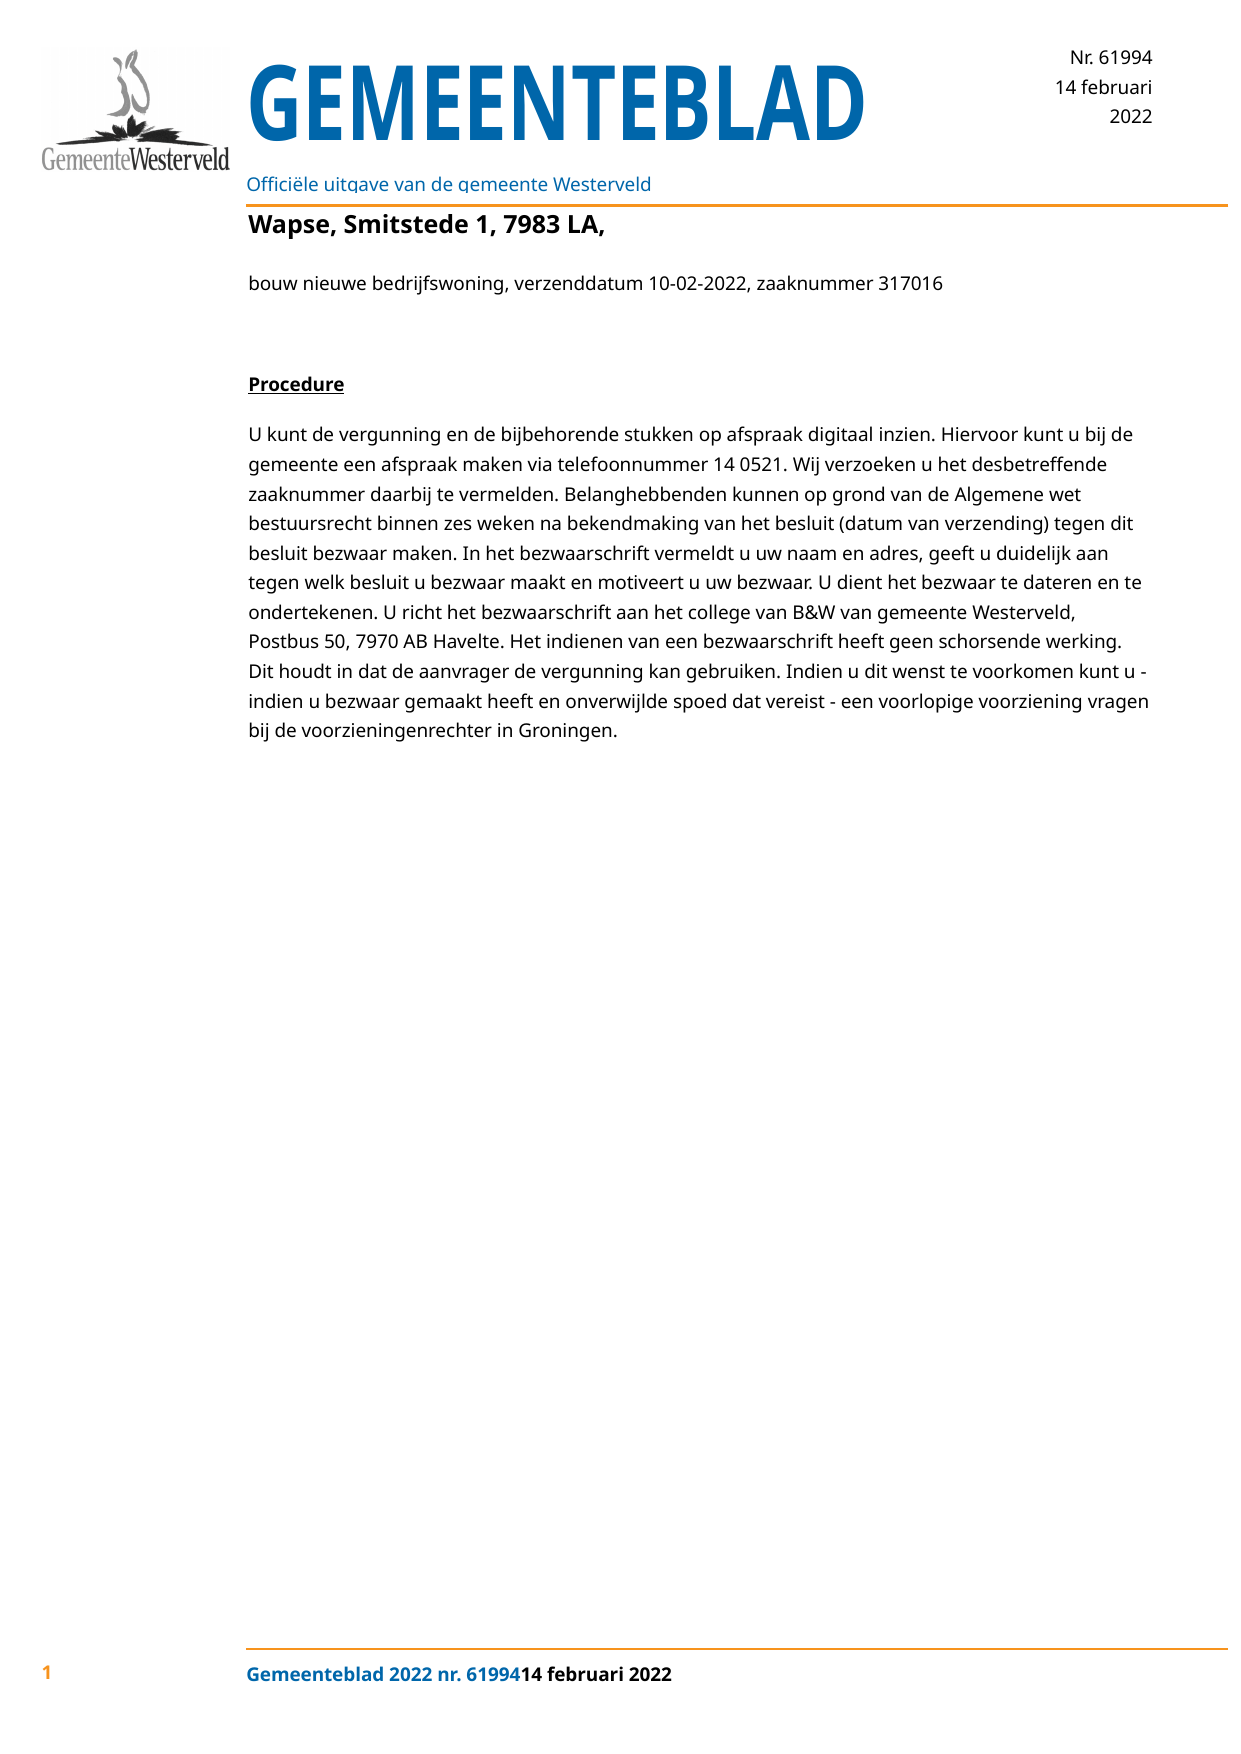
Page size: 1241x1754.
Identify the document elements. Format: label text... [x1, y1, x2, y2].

text Wapse, Smitstede 1, 7983 LA, [248, 207, 1152, 241]
text U kunt de vergunning en de bijbehorende stukken op afspraak digitaal inzien. Hiervoor kunt u bij de gemeente een afspraak maken via telefoonnummer 14 0521. Wij verzoeken u het desbetreffende zaaknummer daarbij te vermelden. Belanghebbenden kunnen op grond van de Algemene wet bestuursrecht binnen zes weken na bekendmaking van het besluit (datum van verzending) tegen dit besluit bezwaar maken. In het bezwaarschrift vermeldt u uw naam en adres, geeft u duidelijk aan tegen welk besluit u bezwaar maakt en motiveert u uw bezwaar. U dient het bezwaar te dateren en te ondertekenen. U richt het bezwaarschrift aan het college van B&W van gemeente Westerveld, Postbus 50, 7970 AB Havelte. Het indienen van een bezwaarschrift heeft geen schorsende werking. Dit houdt in dat de aanvrager de vergunning kan gebruiken. Indien u dit wenst te voorkomen kunt u - indien u bezwaar gemaakt heeft en onverwijlde spoed dat vereist - een voorlopige voorziening vragen bij de voorzieningenrechter in Groningen. [248, 422, 1152, 743]
text Procedure [248, 371, 1152, 397]
text bouw nieuwe bedrijfswoning, verzenddatum 10-02-2022, zaaknummer 317016 [248, 270, 1152, 296]
picture [41, 47, 231, 172]
